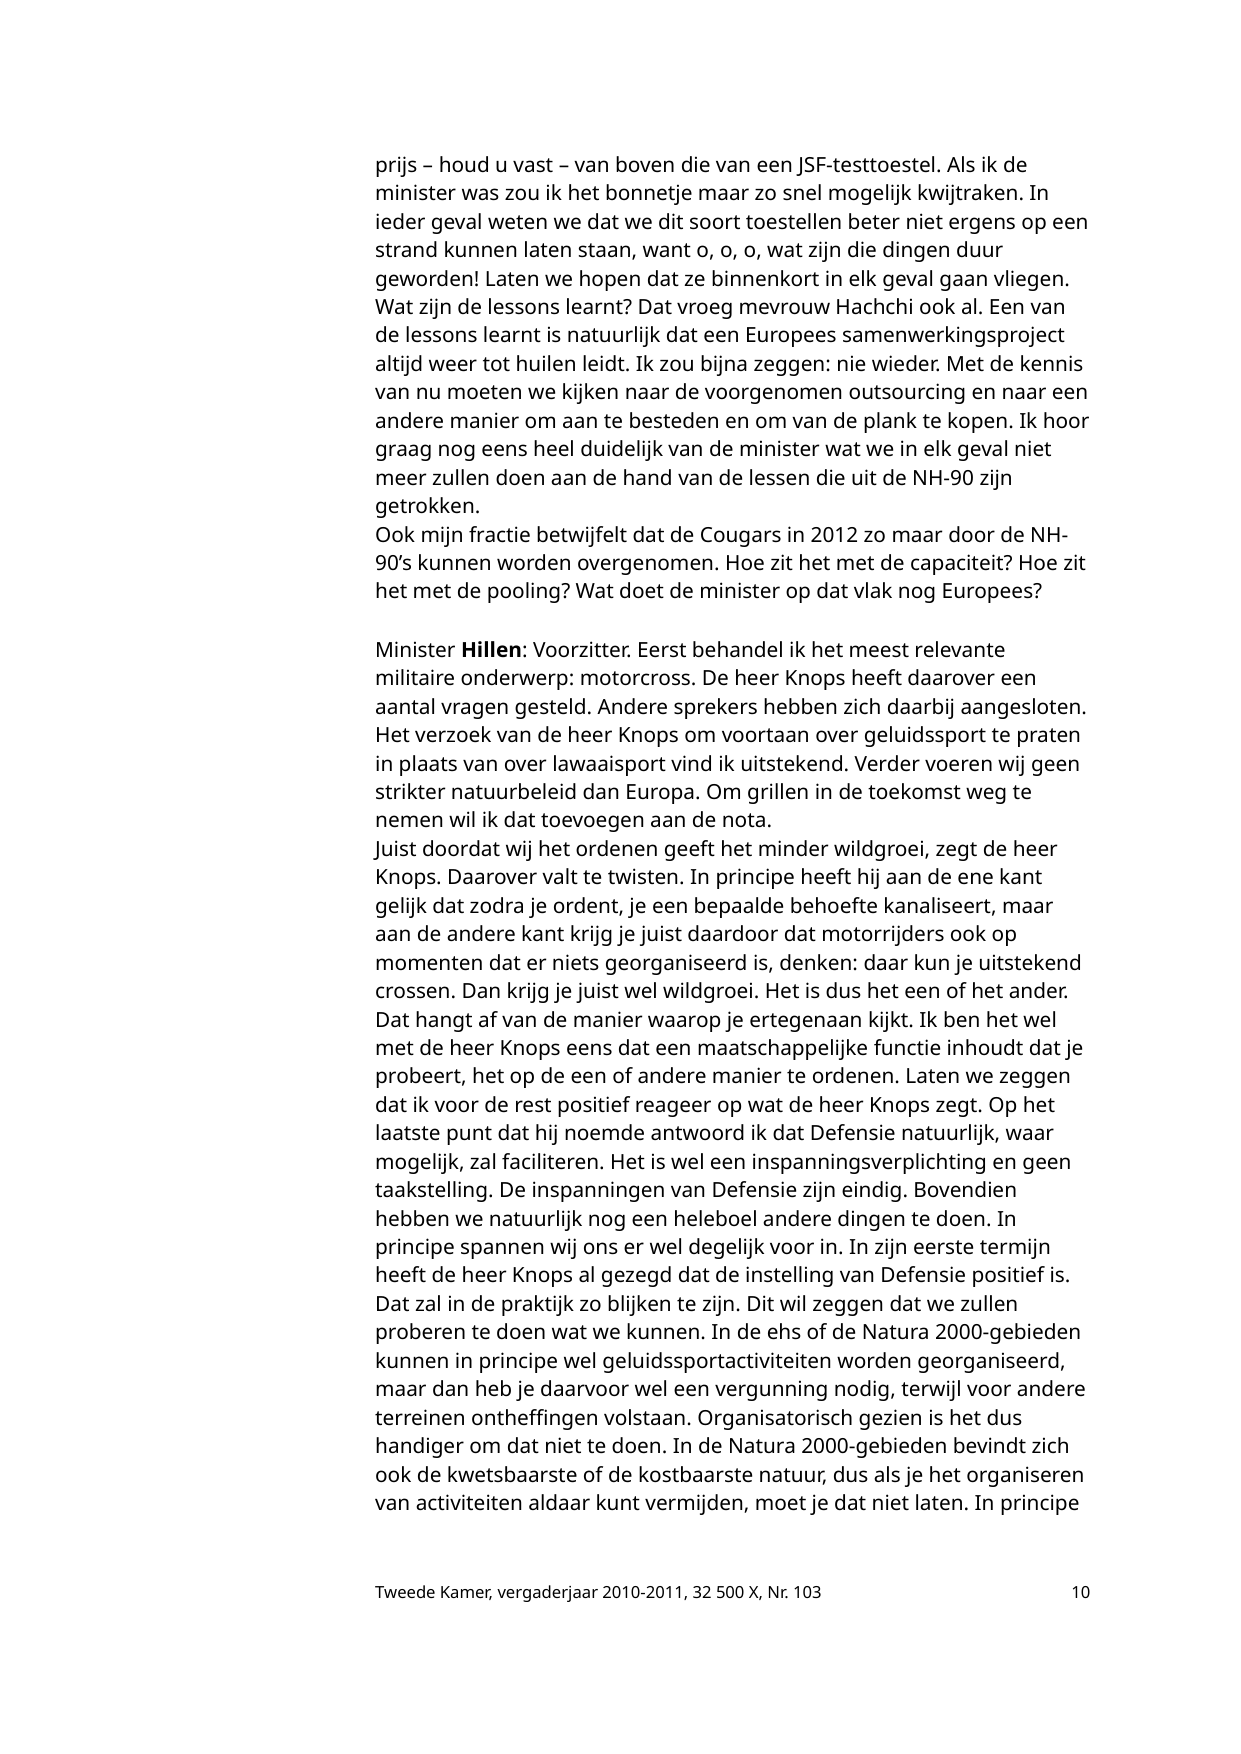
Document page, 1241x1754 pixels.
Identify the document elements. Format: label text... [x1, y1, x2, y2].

text Ook mijn fractie betwijfelt dat de Cougars in 2012 zo maar door de NH-90’s kunnen worden overgenomen. Hoe zit het met de capaciteit? Hoe zit het met de pooling? Wat doet de minister op dat vlak nog Europees? [375, 520, 1090, 605]
text Juist doordat wij het ordenen geeft het minder wildgroei, zegt de heer Knops. Daarover valt te twisten. In principe heeft hij aan de ene kant gelijk dat zodra je ordent, je een bepaalde behoefte kanaliseert, maar aan de andere kant krijg je juist daardoor dat motorrijders ook op momenten dat er niets georganiseerd is, denken: daar kun je uitstekend crossen. Dan krijg je juist wel wildgroei. Het is dus het een of het ander. Dat hangt af van de manier waarop je ertegenaan kijkt. Ik ben het wel met de heer Knops eens dat een maatschappelijke functie inhoudt dat je probeert, het op de een of andere manier te ordenen. Laten we zeggen dat ik voor de rest positief reageer op wat de heer Knops zegt. Op het laatste punt dat hij noemde antwoord ik dat Defensie natuurlijk, waar mogelijk, zal faciliteren. Het is wel een inspanningsverplichting en geen taakstelling. De inspanningen van Defensie zijn eindig. Bovendien hebben we natuurlijk nog een heleboel andere dingen te doen. In principe spannen wij ons er wel degelijk voor in. In zijn eerste termijn heeft de heer Knops al gezegd dat de instelling van Defensie positief is. Dat zal in de praktijk zo blijken te zijn. Dit wil zeggen dat we zullen proberen te doen wat we kunnen. In de ehs of de Natura 2000-gebieden kunnen in principe wel geluidssportactiviteiten worden georganiseerd, maar dan heb je daarvoor wel een vergunning nodig, terwijl voor andere terreinen ontheffingen volstaan. Organisatorisch gezien is het dus handiger om dat niet te doen. In de Natura 2000-gebieden bevindt zich ook de kwetsbaarste of de kostbaarste natuur, dus als je het organiseren van activiteiten aldaar kunt vermijden, moet je dat niet laten. In principe [375, 834, 1090, 1517]
text Minister Hillen: Voorzitter. Eerst behandel ik het meest relevante militaire onderwerp: motorcross. De heer Knops heeft daarover een aantal vragen gesteld. Andere sprekers hebben zich daarbij aangesloten. Het verzoek van de heer Knops om voortaan over geluidssport te praten in plaats van over lawaaisport vind ik uitstekend. Verder voeren wij geen strikter natuurbeleid dan Europa. Om grillen in de toekomst weg te nemen wil ik dat toevoegen aan de nota. [375, 635, 1090, 834]
text prijs – houd u vast – van boven die van een JSF-testtoestel. Als ik de minister was zou ik het bonnetje maar zo snel mogelijk kwijtraken. In ieder geval weten we dat we dit soort toestellen beter niet ergens op een strand kunnen laten staan, want o, o, o, wat zijn die dingen duur geworden! Laten we hopen dat ze binnenkort in elk geval gaan vliegen. Wat zijn de lessons learnt? Dat vroeg mevrouw Hachchi ook al. Een van de lessons learnt is natuurlijk dat een Europees samenwerkingsproject altijd weer tot huilen leidt. Ik zou bijna zeggen: nie wieder. Met de kennis van nu moeten we kijken naar de voorgenomen outsourcing en naar een andere manier om aan te besteden en om van de plank te kopen. Ik hoor graag nog eens heel duidelijk van de minister wat we in elk geval niet meer zullen doen aan de hand van de lessen die uit de NH-90 zijn getrokken. [375, 150, 1090, 520]
